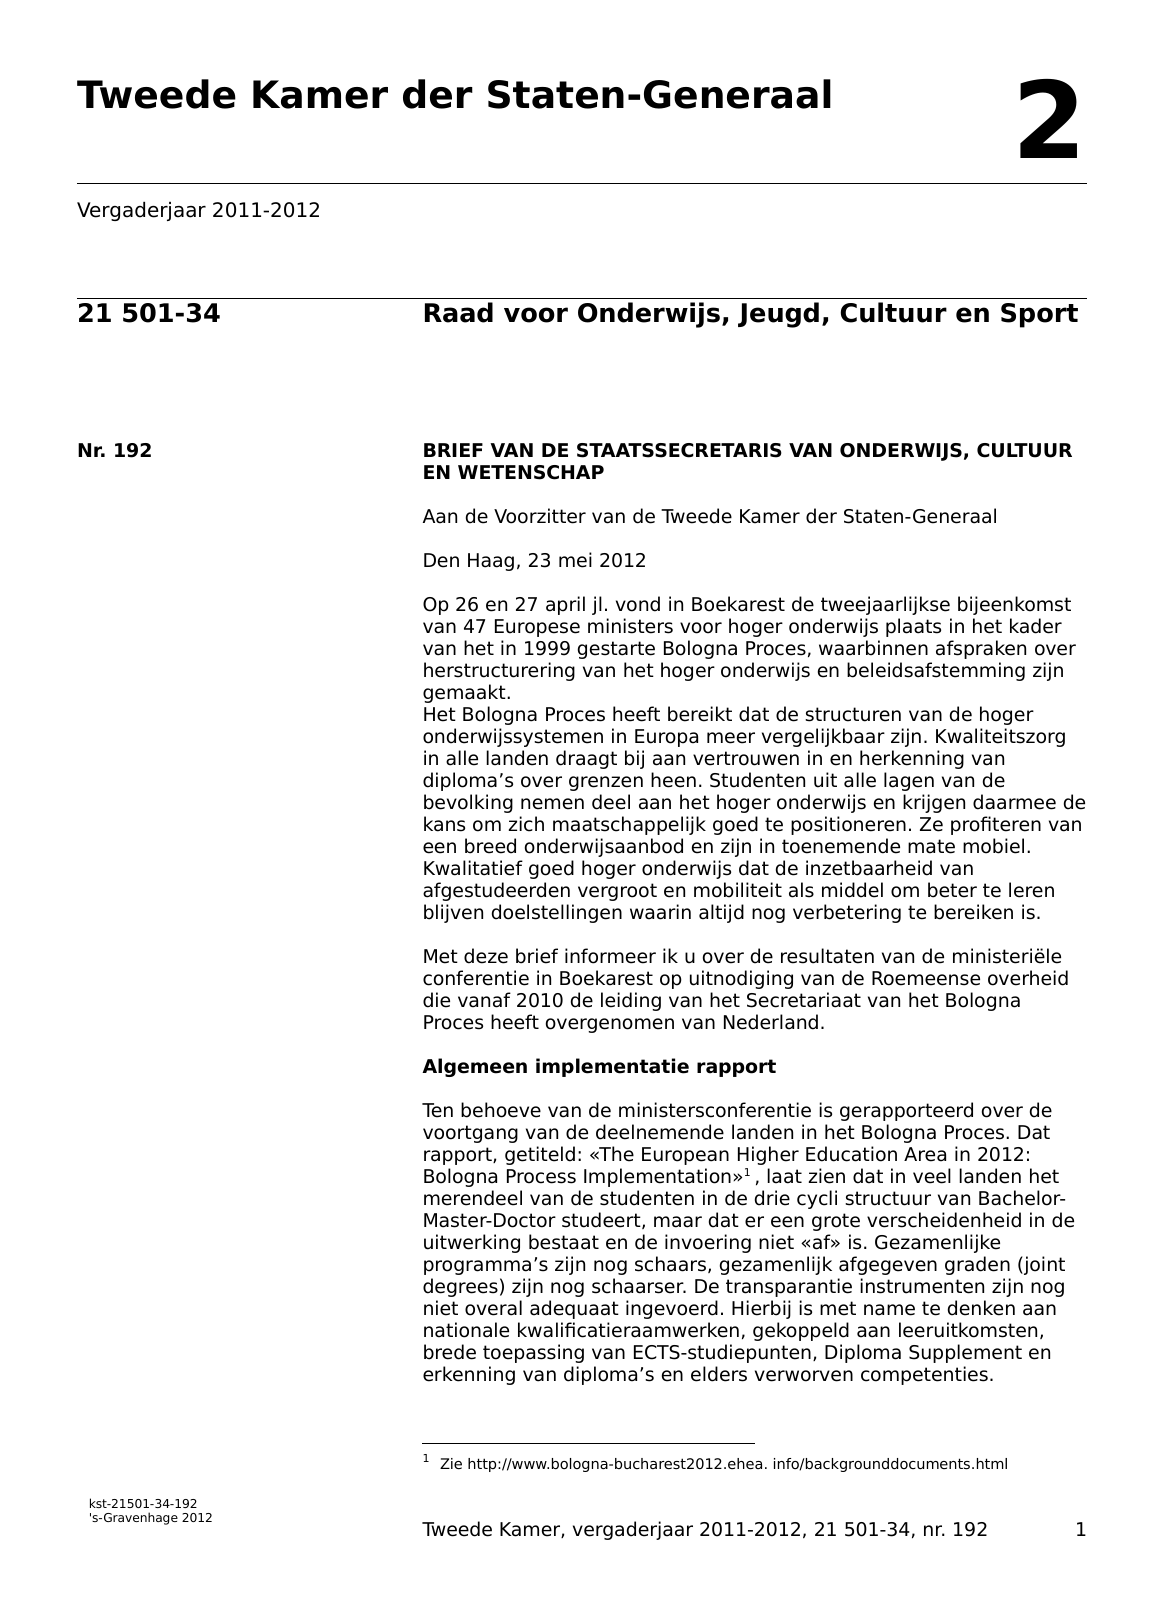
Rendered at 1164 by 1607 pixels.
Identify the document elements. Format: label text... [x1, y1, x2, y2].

table_header Tweede Kamer der Staten-Generaal [77, 59, 886, 183]
text Ten behoeve van de ministersconferentie is gerapporteerd over de voortgang van de deelnemende landen in het Bologna Proces. Dat rapport, getiteld: «The European Higher Education Area in 2012: Bologna Process Implementation», laat zien dat in veel landen het merendeel van de studenten in de drie cycli structuur van Bachelor-Master-Doctor studeert, maar dat er een grote verscheidenheid in de uitwerking bestaat en de invoering niet «af» is. Gezamenlijke programma’s zijn nog schaars, gezamenlijk afgegeven graden (joint degrees) zijn nog schaarser. De transparantie instrumenten zijn nog niet overal adequaat ingevoerd. Hierbij is met name te denken aan nationale kwalificatieraamwerken, gekoppeld aan leeruitkomsten, brede toepassing van ECTS-studiepunten, Diploma Supplement en erkenning van diploma’s en elders verworven competenties. [422, 1100, 1087, 1386]
table_header 2 [886, 59, 1087, 183]
text kst-21501-34-192 [88, 1497, 323, 1511]
text Aan de Voorzitter van de Tweede Kamer der Staten-Generaal [422, 506, 1087, 528]
text Zie http://www.bologna-bucharest2012.ehea. info/backgrounddocuments.html [422, 1452, 1087, 1474]
text Het Bologna Proces heeft bereikt dat de structuren van de hoger onderwijssystemen in Europa meer vergelijkbaar zijn. Kwaliteitszorg in alle landen draagt bij aan vertrouwen in en herkenning van diploma’s over grenzen heen. Studenten uit alle lagen van de bevolking nemen deel aan het hoger onderwijs en krijgen daarmee de kans om zich maatschappelijk goed te positioneren. Ze profiteren van een breed onderwijsaanbod en zijn in toenemende mate mobiel. Kwalitatief goed hoger onderwijs dat de inzetbaarheid van afgestudeerden vergroot en mobiliteit als middel om beter te leren blijven doelstellingen waarin altijd nog verbetering te bereiken is. [422, 704, 1087, 924]
table_cell Vergaderjaar 2011-2012 [77, 184, 1087, 298]
subtitle Algemeen implementatie rapport [422, 1056, 1087, 1078]
text Met deze brief informeer ik u over de resultaten van de ministeriële conferentie in Boekarest op uitnodiging van de Roemeense overheid die vanaf 2010 de leiding van het Secretariaat van het Bologna Proces heeft overgenomen van Nederland. [422, 946, 1087, 1034]
subtitle 21 501-34 Raad voor Onderwijs, Jeugd, Cultuur en Sport [77, 299, 1087, 329]
text Den Haag, 23 mei 2012 [422, 550, 1087, 572]
subtitle Nr. 192 BRIEF VAN DE STAATSSECRETARIS VAN ONDERWIJS, CULTUUR EN WETENSCHAP [77, 440, 1087, 484]
text Op 26 en 27 april jl. vond in Boekarest de tweejaarlijkse bijeenkomst van 47 Europese ministers voor hoger onderwijs plaats in het kader van het in 1999 gestarte Bologna Proces, waarbinnen afspraken over herstructurering van het hoger onderwijs en beleidsafstemming zijn gemaakt. [422, 594, 1087, 704]
text 's-Gravenhage 2012 [88, 1511, 323, 1525]
